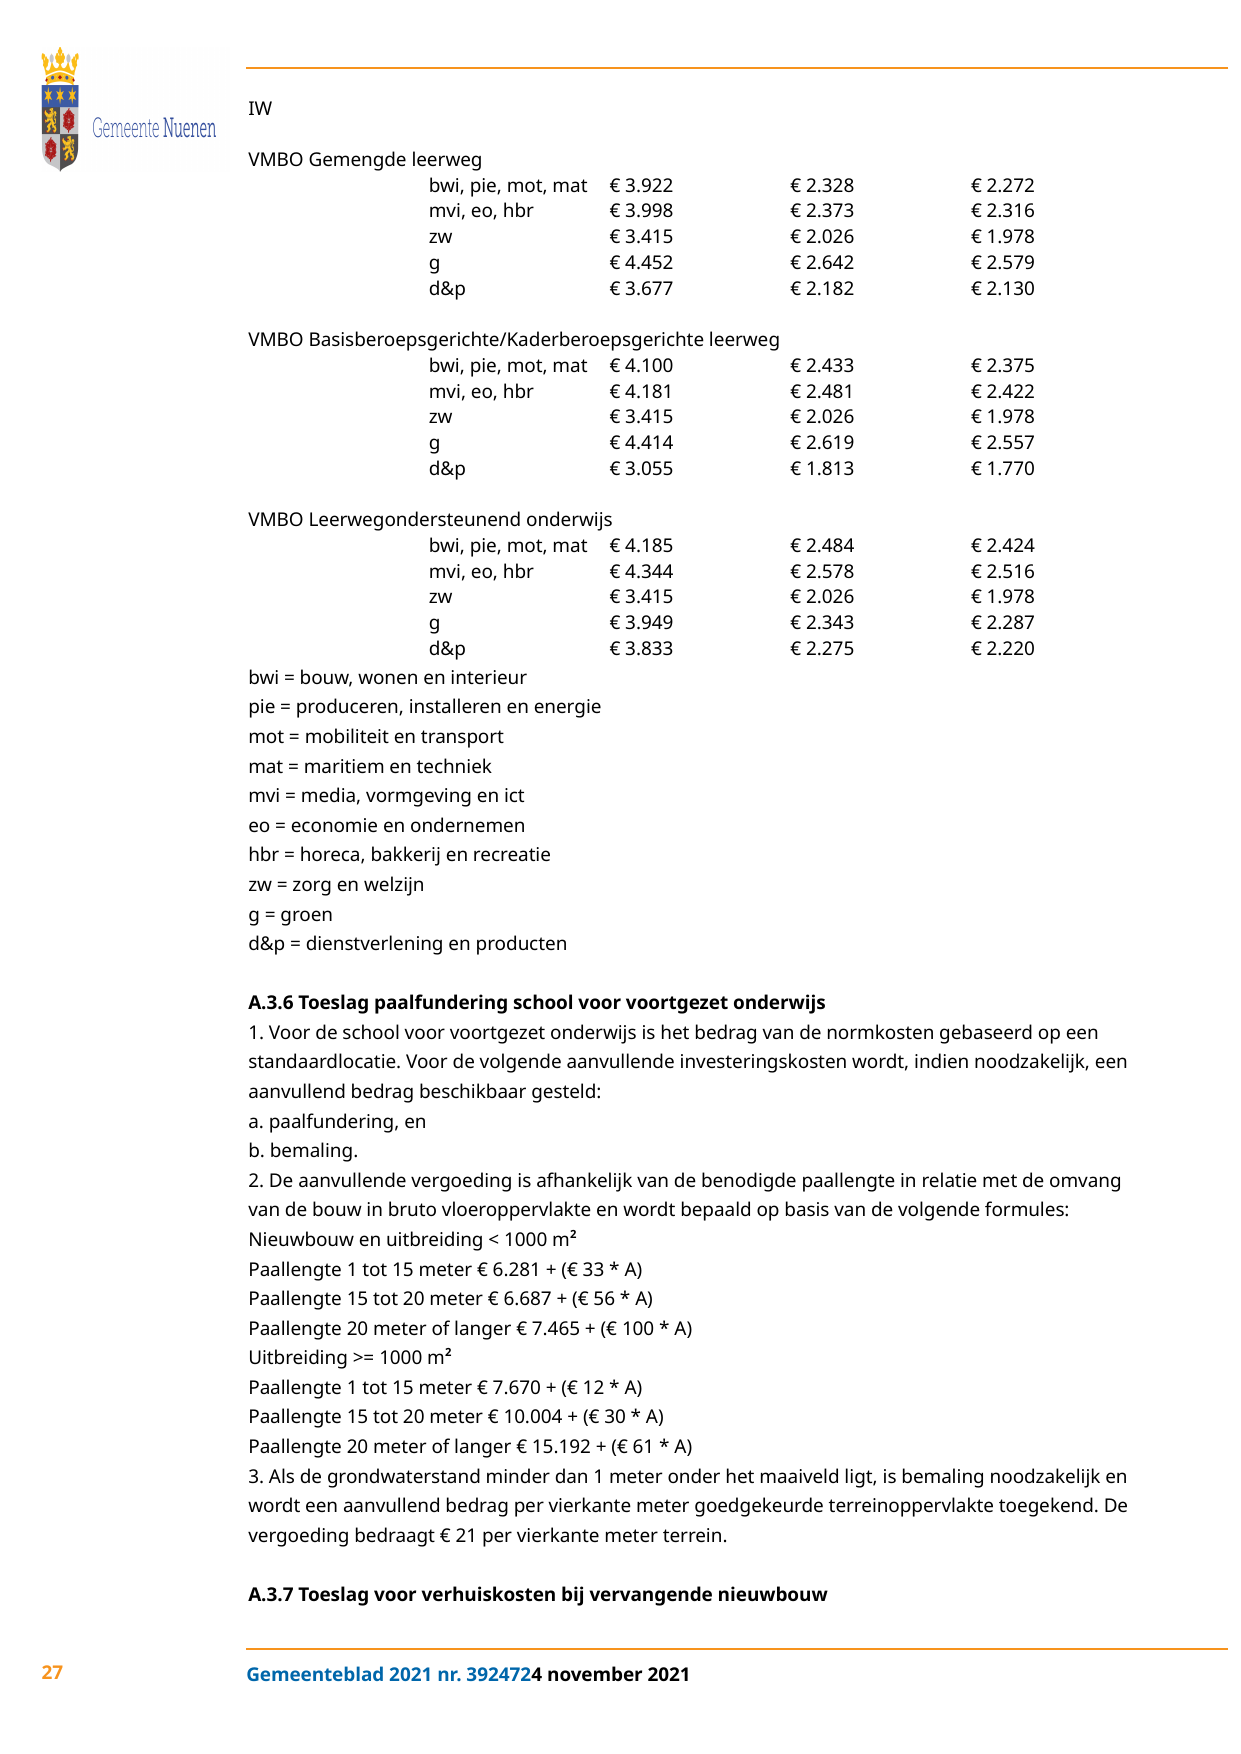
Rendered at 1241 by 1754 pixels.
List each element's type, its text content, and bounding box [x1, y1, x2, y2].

table_cell € 2.130 [971, 275, 1152, 301]
text mat = maritiem en techniek [248, 753, 1152, 778]
table_cell [790, 95, 971, 121]
table_cell € 4.100 [609, 352, 790, 378]
table_cell d&p [429, 455, 609, 481]
table_cell € 2.316 [971, 198, 1152, 223]
text d&p = dienstverlening en producten [248, 930, 1152, 956]
table_cell € 2.272 [971, 172, 1152, 198]
table_cell [248, 455, 429, 481]
text A.3.7 Toeslag voor verhuiskosten bij vervangende nieuwbouw [248, 1581, 1152, 1607]
table_cell [248, 172, 429, 301]
text Paallengte 15 tot 20 meter € 6.687 + (€ 56 * A) [248, 1285, 1152, 1311]
table_cell € 1.813 [790, 455, 971, 481]
table_cell € 4.185 [609, 532, 790, 558]
table_cell € 1.978 [971, 584, 1152, 609]
text mot = mobiliteit en transport [248, 723, 1152, 749]
table_cell zw [429, 404, 609, 429]
table_cell € 2.328 [790, 172, 971, 198]
table_cell g [429, 249, 609, 275]
table_cell [248, 481, 1152, 506]
text g = groen [248, 901, 1152, 926]
table_cell bwi, pie, mot, mat [429, 352, 609, 378]
table_cell zw [429, 584, 609, 609]
picture [41, 47, 231, 172]
table_cell € 4.452 [609, 249, 790, 275]
table_cell € 2.484 [790, 532, 971, 558]
text Paallengte 1 tot 15 meter € 6.281 + (€ 33 * A) [248, 1256, 1152, 1281]
table_cell [609, 95, 790, 121]
text Paallengte 20 meter of langer € 15.192 + (€ 61 * A) [248, 1433, 1152, 1459]
table_cell € 4.181 [609, 378, 790, 403]
table_cell € 2.642 [790, 249, 971, 275]
table_cell IW [248, 95, 429, 121]
text Paallengte 20 meter of langer € 7.465 + (€ 100 * A) [248, 1315, 1152, 1341]
table_cell [248, 301, 1152, 326]
text Paallengte 1 tot 15 meter € 7.670 + (€ 12 * A) [248, 1374, 1152, 1400]
text 3. Als de grondwaterstand minder dan 1 meter onder het maaiveld ligt, is bemaling noodzakelijk en wordt een aanvullend bedrag per vierkante meter goedgekeurde terreinoppervlakte toegekend. De vergoeding bedraagt € 21 per vierkante meter terrein. [248, 1463, 1152, 1548]
table_cell € 2.026 [790, 584, 971, 609]
table_cell € 1.978 [971, 224, 1152, 249]
table_cell € 3.415 [609, 224, 790, 249]
table_cell € 2.026 [790, 224, 971, 249]
text pie = produceren, installeren en energie [248, 694, 1152, 719]
table_cell bwi, pie, mot, mat [429, 172, 609, 198]
table_cell VMBO Basisberoepsgerichte/Kaderberoepsgerichte leerweg [248, 326, 1152, 352]
table_cell [248, 429, 429, 455]
table_cell [248, 404, 429, 429]
table_cell VMBO Leerwegondersteunend onderwijs [248, 506, 1152, 532]
table_cell [429, 95, 609, 121]
table_cell € 3.922 [609, 172, 790, 198]
table_cell € 2.275 [790, 635, 971, 661]
table_cell zw [429, 224, 609, 249]
table_cell € 3.677 [609, 275, 790, 301]
text Nieuwbouw en uitbreiding < 1000 m2 [248, 1226, 1152, 1252]
table_cell € 4.344 [609, 558, 790, 584]
text Paallengte 15 tot 20 meter € 10.004 + (€ 30 * A) [248, 1404, 1152, 1429]
table_cell € 2.373 [790, 198, 971, 223]
table_cell € 1.978 [971, 404, 1152, 429]
table_cell € 2.433 [790, 352, 971, 378]
table_cell [248, 121, 1152, 146]
table_cell € 3.055 [609, 455, 790, 481]
table_cell € 3.415 [609, 404, 790, 429]
table_cell g [429, 429, 609, 455]
table_cell € 3.415 [609, 584, 790, 609]
text zw = zorg en welzijn [248, 871, 1152, 897]
table_cell € 2.343 [790, 609, 971, 635]
table_cell € 3.949 [609, 609, 790, 635]
table_cell € 2.026 [790, 404, 971, 429]
table_cell d&p [429, 635, 609, 661]
table_cell bwi, pie, mot, mat [429, 532, 609, 558]
table_cell € 2.516 [971, 558, 1152, 584]
table_cell € 2.422 [971, 378, 1152, 403]
table_cell mvi, eo, hbr [429, 378, 609, 403]
table_cell [248, 352, 429, 378]
table_cell mvi, eo, hbr [429, 558, 609, 584]
table_cell € 1.770 [971, 455, 1152, 481]
table_cell VMBO Gemengde leerweg [248, 146, 1152, 172]
text a. paalfundering, en [248, 1108, 1152, 1133]
table_cell € 4.414 [609, 429, 790, 455]
table_cell € 3.833 [609, 635, 790, 661]
text eo = economie en ondernemen [248, 812, 1152, 838]
table_cell € 2.424 [971, 532, 1152, 558]
text 2. De aanvullende vergoeding is afhankelijk van de benodigde paallengte in relatie met de omvang van de bouw in bruto vloeroppervlakte en wordt bepaald op basis van de volgende formules: [248, 1167, 1152, 1222]
table_cell d&p [429, 275, 609, 301]
text mvi = media, vormgeving en ict [248, 782, 1152, 808]
table_cell € 2.557 [971, 429, 1152, 455]
table_cell € 2.619 [790, 429, 971, 455]
table_cell € 2.182 [790, 275, 971, 301]
table_cell € 2.579 [971, 249, 1152, 275]
text bwi = bouw, wonen en interieur [248, 664, 1152, 690]
table_cell g [429, 609, 609, 635]
text A.3.6 Toeslag paalfundering school voor voortgezet onderwijs [248, 989, 1152, 1015]
table_cell € 2.287 [971, 609, 1152, 635]
table_cell [248, 378, 429, 403]
table_cell € 3.998 [609, 198, 790, 223]
table_cell [971, 95, 1152, 121]
table_cell € 2.375 [971, 352, 1152, 378]
text hbr = horeca, bakkerij en recreatie [248, 842, 1152, 867]
text b. bemaling. [248, 1137, 1152, 1163]
table_cell € 2.220 [971, 635, 1152, 661]
text Uitbreiding >= 1000 m2 [248, 1344, 1152, 1370]
table_cell [248, 532, 429, 661]
text 1. Voor de school voor voortgezet onderwijs is het bedrag van de normkosten gebaseerd op een standaardlocatie. Voor de volgende aanvullende investeringskosten wordt, indien noodzakelijk, een aanvullend bedrag beschikbaar gesteld: [248, 1019, 1152, 1104]
table_cell mvi, eo, hbr [429, 198, 609, 223]
table_cell € 2.578 [790, 558, 971, 584]
table_cell € 2.481 [790, 378, 971, 403]
